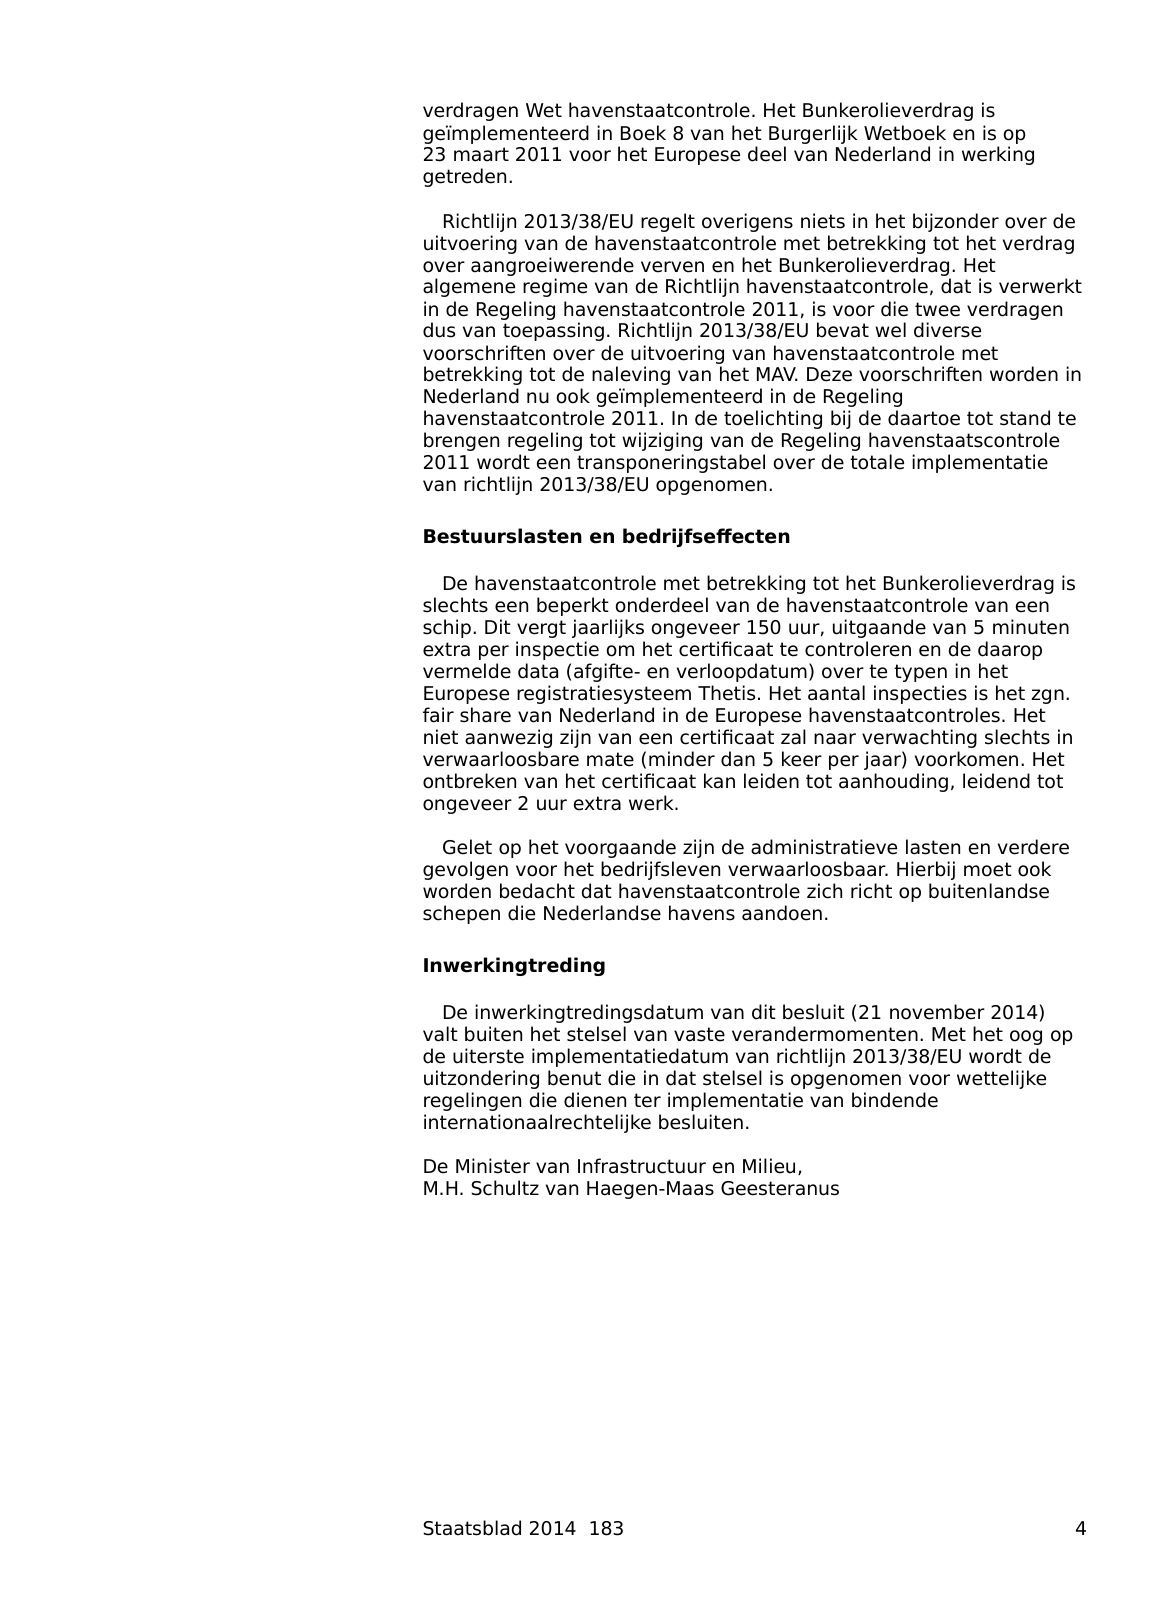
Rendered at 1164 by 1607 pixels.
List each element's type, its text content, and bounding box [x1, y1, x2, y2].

text De Minister van Infrastructuur en Milieu, M.H. Schultz van Haegen-Maas Geesteranus [422, 1156, 1087, 1200]
subtitle Inwerkingtreding [422, 955, 1087, 977]
text De inwerkingtredingsdatum van dit besluit (21 november 2014) valt buiten het stelsel van vaste verandermomenten. Met het oog op de uiterste implementatiedatum van richtlijn 2013/38/EU wordt de uitzondering benut die in dat stelsel is opgenomen voor wettelijke regelingen die dienen ter implementatie van bindende internationaalrechtelijke besluiten. [422, 1002, 1087, 1134]
subtitle Bestuurslasten en bedrijfseffecten [422, 526, 1087, 548]
text Gelet op het voorgaande zijn de administratieve lasten en verdere gevolgen voor het bedrijfsleven verwaarloosbaar. Hierbij moet ook worden bedacht dat havenstaatcontrole zich richt op buitenlandse schepen die Nederlandse havens aandoen. [422, 837, 1087, 925]
text verdragen Wet havenstaatcontrole. Het Bunkerolieverdrag is geïmplementeerd in Boek 8 van het Burgerlijk Wetboek en is op 23 maart 2011 voor het Europese deel van Nederland in werking getreden. [422, 100, 1087, 188]
text De havenstaatcontrole met betrekking tot het Bunkerolieverdrag is slechts een beperkt onderdeel van de havenstaatcontrole van een schip. Dit vergt jaarlijks ongeveer 150 uur, uitgaande van 5 minuten extra per inspectie om het certificaat te controleren en de daarop vermelde data (afgifte- en verloopdatum) over te typen in het Europese registratiesysteem Thetis. Het aantal inspecties is het zgn. fair share van Nederland in de Europese havenstaatcontroles. Het niet aanwezig zijn van een certificaat zal naar verwachting slechts in verwaarloosbare mate (minder dan 5 keer per jaar) voorkomen. Het ontbreken van het certificaat kan leiden tot aanhouding, leidend tot ongeveer 2 uur extra werk. [422, 573, 1087, 815]
text Richtlijn 2013/38/EU regelt overigens niets in het bijzonder over de uitvoering van de havenstaatcontrole met betrekking tot het verdrag over aangroeiwerende verven en het Bunkerolieverdrag. Het algemene regime van de Richtlijn havenstaatcontrole, dat is verwerkt in de Regeling havenstaatcontrole 2011, is voor die twee verdragen dus van toepassing. Richtlijn 2013/38/EU bevat wel diverse voorschriften over de uitvoering van havenstaatcontrole met betrekking tot de naleving van het MAV. Deze voorschriften worden in Nederland nu ook geïmplementeerd in de Regeling havenstaatcontrole 2011. In de toelichting bij de daartoe tot stand te brengen regeling tot wijziging van de Regeling havenstaatscontrole 2011 wordt een transponeringstabel over de totale implementatie van richtlijn 2013/38/EU opgenomen. [422, 211, 1087, 496]
